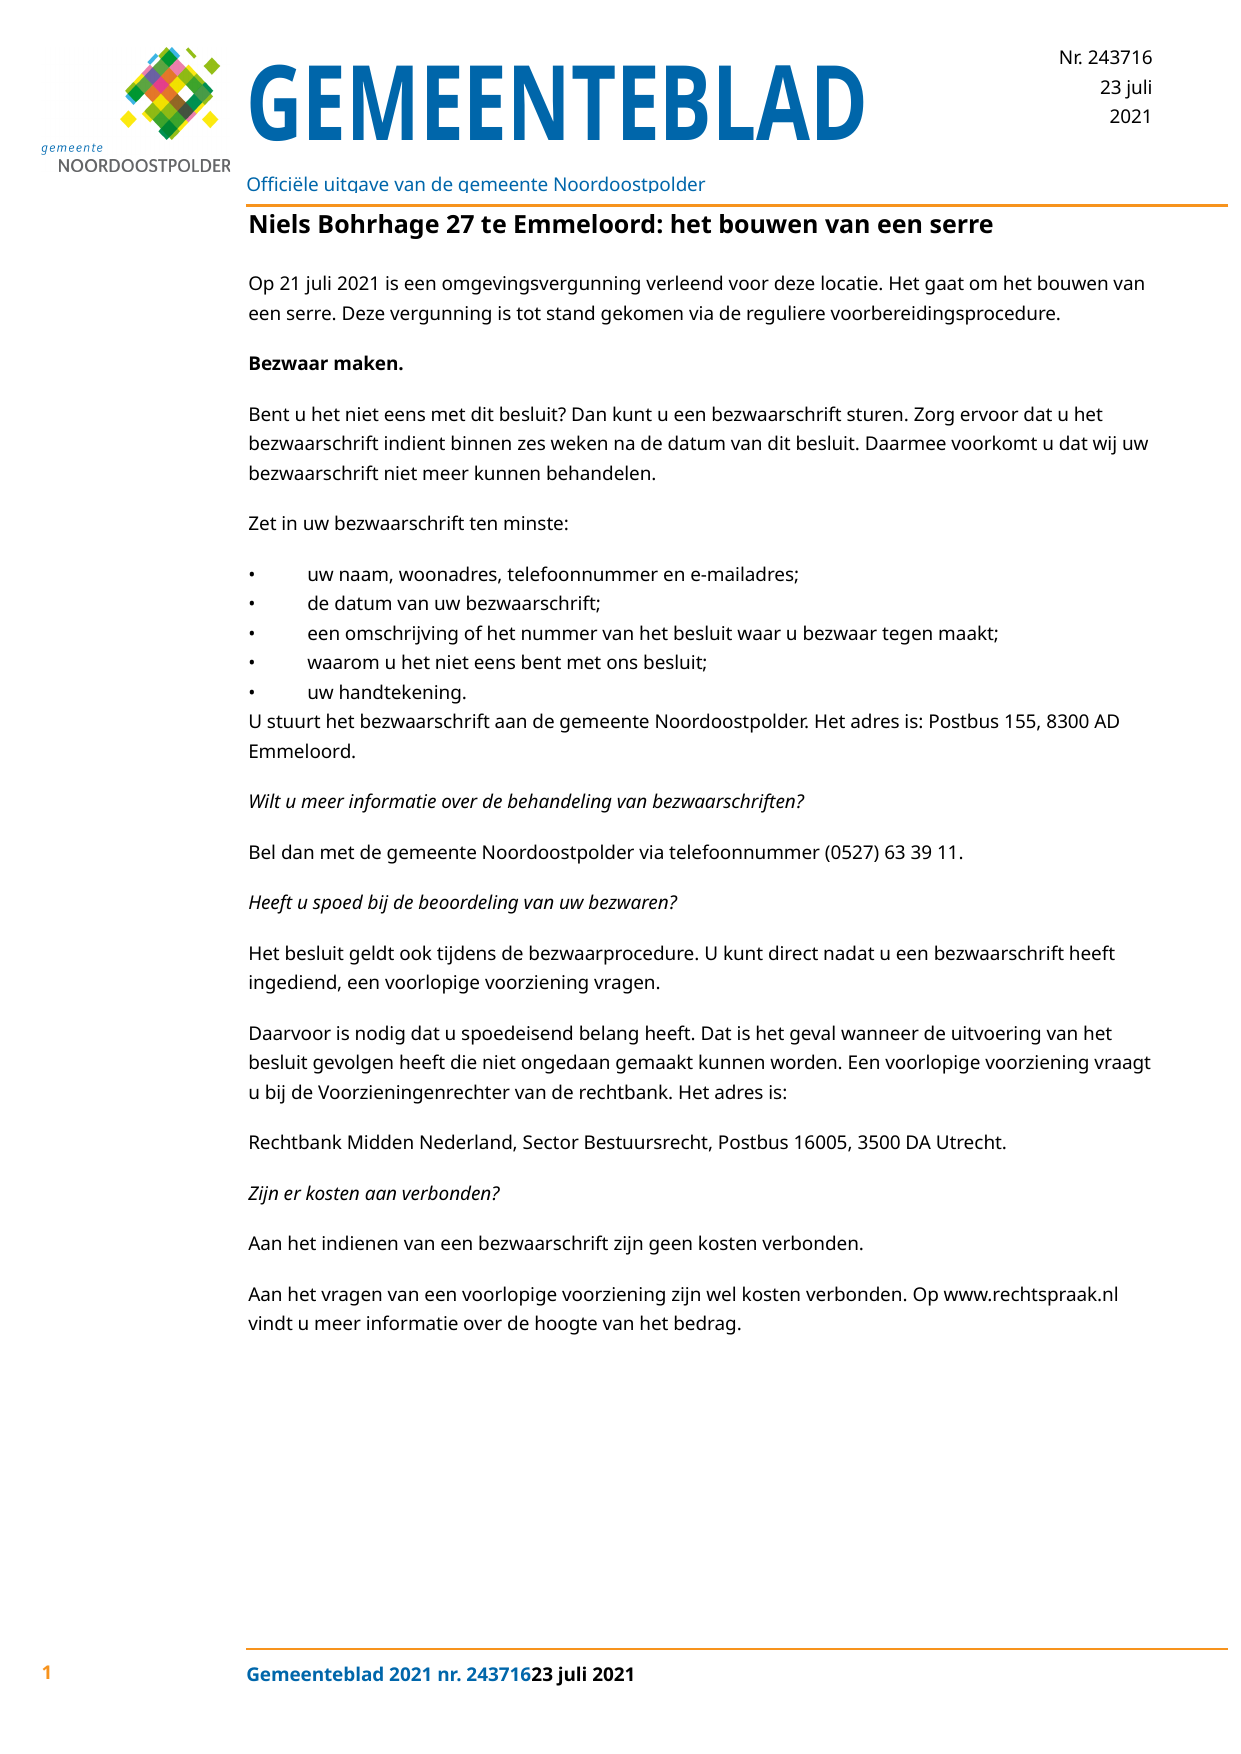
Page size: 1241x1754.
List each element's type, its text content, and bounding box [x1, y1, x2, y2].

text Aan het indienen van een bezwaarschrift zijn geen kosten verbonden. [248, 1230, 1152, 1256]
text Zet in uw bezwaarschrift ten minste: [248, 510, 1152, 536]
text U stuurt het bezwaarschrift aan de gemeente Noordoostpolder. Het adres is: Postbus 155, 8300 AD Emmeloord. [248, 709, 1152, 764]
list de datum van uw bezwaarschrift; [248, 590, 1152, 616]
list een omschrijving of het nummer van het besluit waar u bezwaar tegen maakt; [248, 620, 1152, 646]
text Bent u het niet eens met dit besluit? Dan kunt u een bezwaarschrift sturen. Zorg ervoor dat u het bezwaarschrift indient binnen zes weken na de datum van dit besluit. Daarmee voorkomt u dat wij uw bezwaarschrift niet meer kunnen behandelen. [248, 401, 1152, 486]
text Zijn er kosten aan verbonden? [248, 1180, 1152, 1206]
picture [41, 47, 231, 172]
text Daarvoor is nodig dat u spoedeisend belang heeft. Dat is het geval wanneer de uitvoering van het besluit gevolgen heeft die niet ongedaan gemaakt kunnen worden. Een voorlopige voorziening vraagt u bij de Voorzieningenrechter van de rechtbank. Het adres is: [248, 1020, 1152, 1105]
text Niels Bohrhage 27 te Emmeloord: het bouwen van een serre [248, 207, 1152, 241]
text Op 21 juli 2021 is een omgevingsvergunning verleend voor deze locatie. Het gaat om het bouwen van een serre. Deze vergunning is tot stand gekomen via de reguliere voorbereidingsprocedure. [248, 270, 1152, 326]
list uw handtekening. [248, 679, 1152, 705]
list uw naam, woonadres, telefoonnummer en e-mailadres; [248, 561, 1152, 586]
text Rechtbank Midden Nederland, Sector Bestuursrecht, Postbus 16005, 3500 DA Utrecht. [248, 1129, 1152, 1155]
text Het besluit geldt ook tijdens de bezwaarprocedure. U kunt direct nadat u een bezwaarschrift heeft ingediend, een voorlopige voorziening vragen. [248, 940, 1152, 995]
list waarom u het niet eens bent met ons besluit; [248, 649, 1152, 675]
text Aan het vragen van een voorlopige voorziening zijn wel kosten verbonden. Op www.rechtspraak.nl vindt u meer informatie over de hoogte van het bedrag. [248, 1281, 1152, 1336]
text Wilt u meer informatie over de behandeling van bezwaarschriften? [248, 789, 1152, 814]
text Bel dan met de gemeente Noordoostpolder via telefoonnummer (0527) 63 39 11. [248, 839, 1152, 865]
text Heeft u spoed bij de beoordeling van uw bezwaren? [248, 889, 1152, 915]
text Bezwaar maken. [248, 350, 1152, 376]
